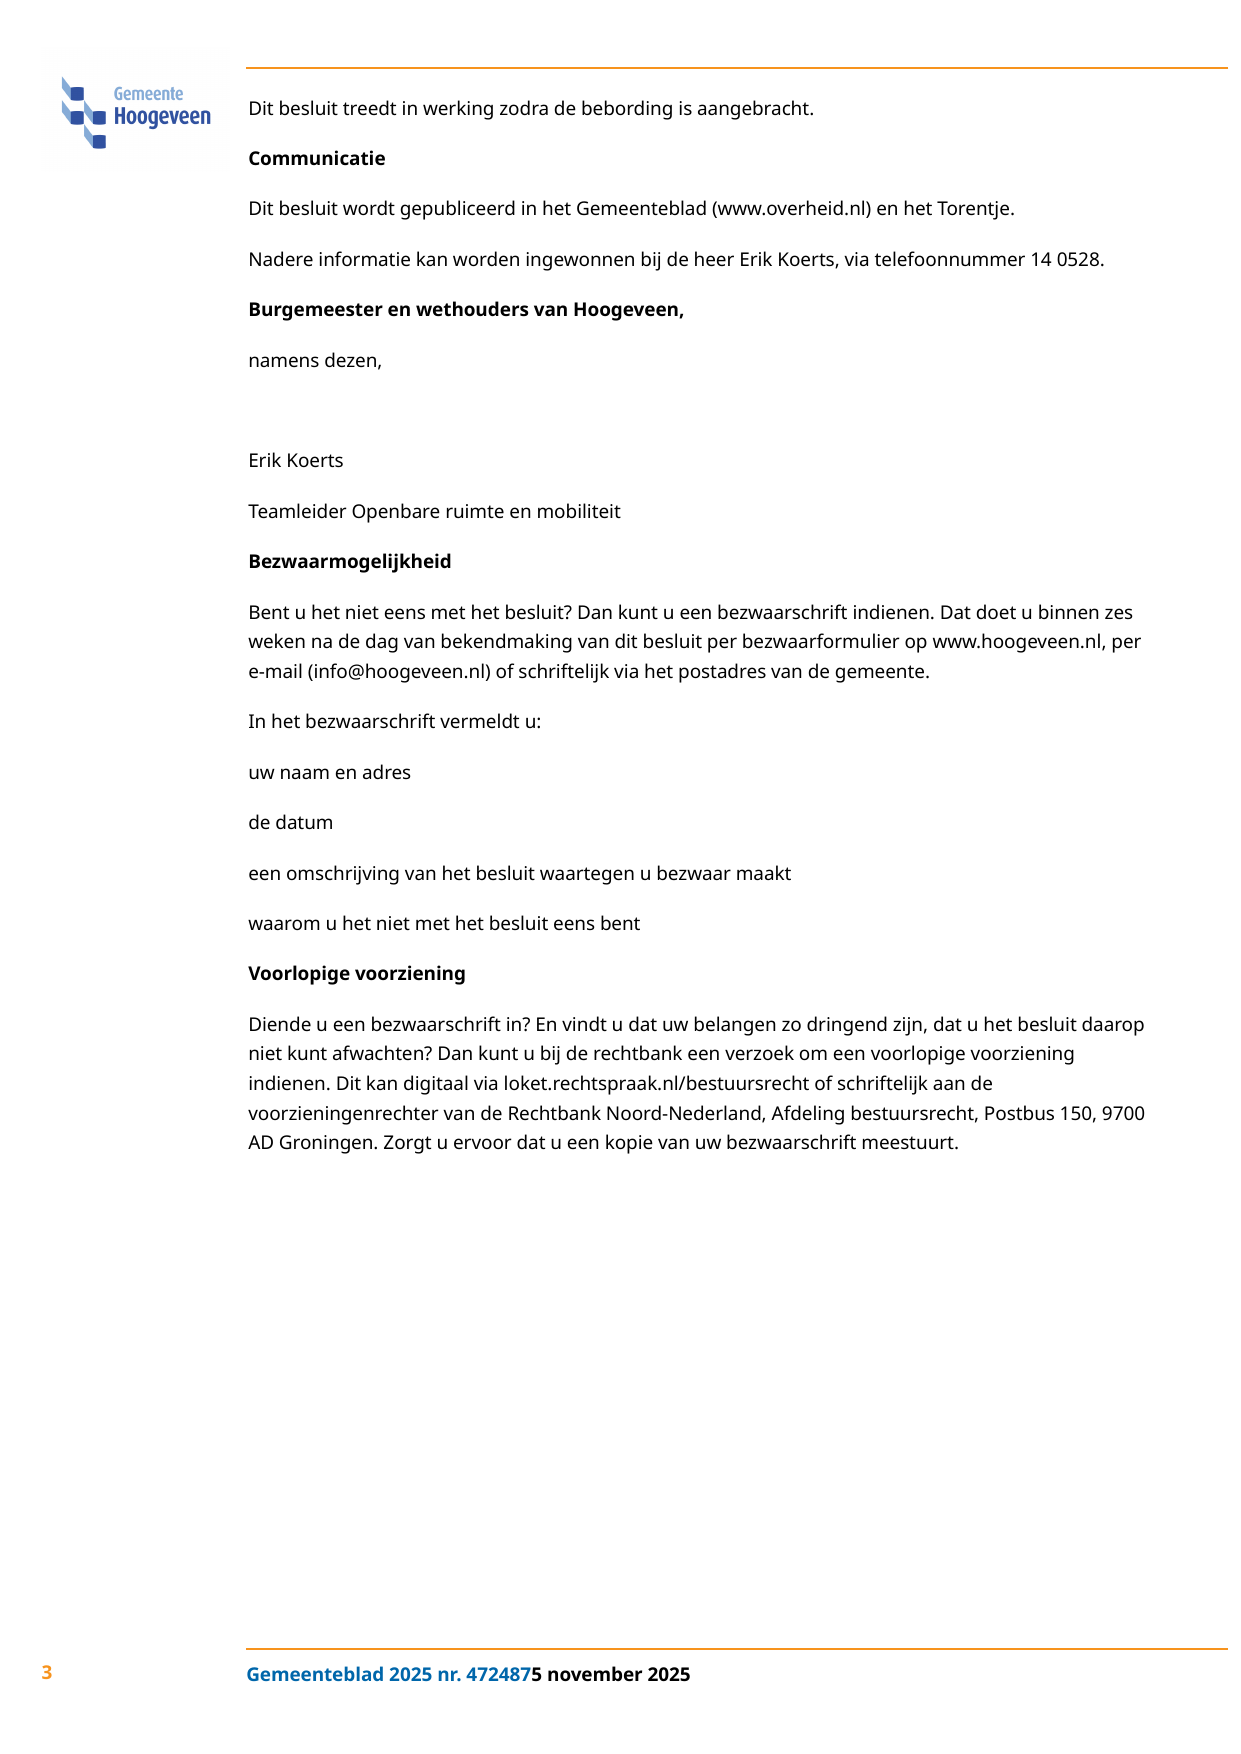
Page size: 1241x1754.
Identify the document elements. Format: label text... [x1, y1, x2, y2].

text Diende u een bezwaarschrift in? En vindt u dat uw belangen zo dringend zijn, dat u het besluit daarop niet kunt afwachten? Dan kunt u bij de rechtbank een verzoek om een voorlopige voorziening indienen. Dit kan digitaal via loket.rechtspraak.nl/bestuursrecht of schriftelijk aan de voorzieningenrechter van de Rechtbank Noord-Nederland, Afdeling bestuursrecht, Postbus 150, 9700 AD Groningen. Zorgt u ervoor dat u een kopie van uw bezwaarschrift meestuurt. [248, 1011, 1152, 1155]
text de datum [248, 809, 1152, 835]
text Communicatie [248, 145, 1152, 171]
text Burgemeester en wethouders van Hoogeveen, [248, 296, 1152, 322]
text Dit besluit treedt in werking zodra de bebording is aangebracht. [248, 95, 1152, 121]
text Dit besluit wordt gepubliceerd in het Gemeenteblad (www.overheid.nl) en het Torentje. [248, 196, 1152, 221]
text een omschrijving van het besluit waartegen u bezwaar maakt [248, 860, 1152, 886]
text waarom u het niet met het besluit eens bent [248, 910, 1152, 936]
text Nadere informatie kan worden ingewonnen bij de heer Erik Koerts, via telefoonnummer 14 0528. [248, 246, 1152, 272]
picture [41, 47, 231, 172]
text Voorlopige voorziening [248, 961, 1152, 986]
text namens dezen, [248, 347, 1152, 373]
text In het bezwaarschrift vermeldt u: [248, 708, 1152, 734]
text Erik Koerts [248, 448, 1152, 473]
text Bezwaarmogelijkheid [248, 548, 1152, 574]
text uw naam en adres [248, 759, 1152, 785]
text Teamleider Openbare ruimte en mobiliteit [248, 498, 1152, 524]
text Bent u het niet eens met het besluit? Dan kunt u een bezwaarschrift indienen. Dat doet u binnen zes weken na de dag van bekendmaking van dit besluit per bezwaarformulier op www.hoogeveen.nl, per e-mail (info@hoogeveen.nl) of schriftelijk via het postadres van de gemeente. [248, 599, 1152, 684]
